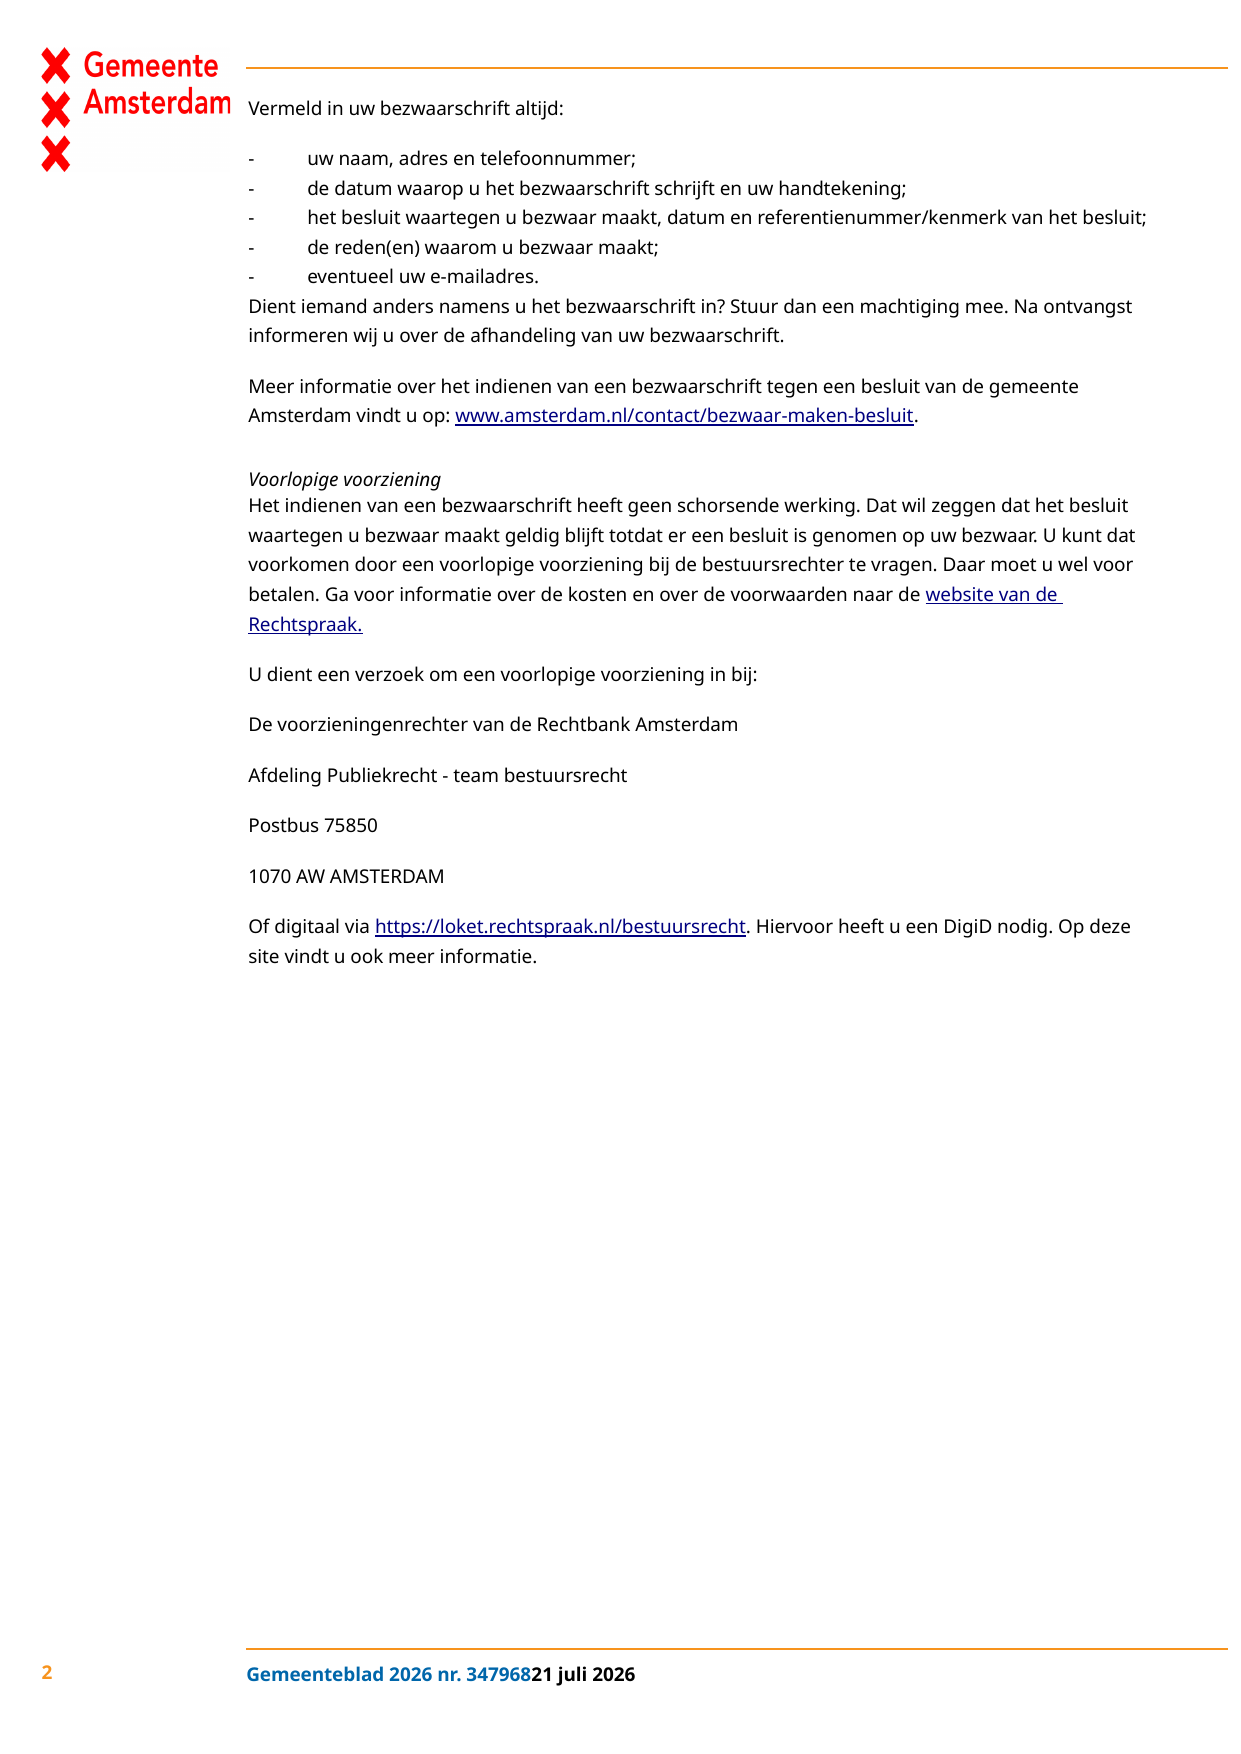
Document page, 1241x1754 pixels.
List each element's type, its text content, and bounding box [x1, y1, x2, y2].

text De voorzieningenrechter van de Rechtbank Amsterdam [248, 712, 1152, 737]
text Voorlopige voorziening [248, 467, 1152, 492]
text Meer informatie over het indienen van een bezwaarschrift tegen een besluit van de gemeente Amsterdam vindt u op: www.amsterdam.nl/contact/bezwaar-maken-besluit. [248, 373, 1152, 428]
text U dient een verzoek om een voorlopige voorziening in bij: [248, 661, 1152, 687]
text Afdeling Publiekrecht - team bestuursrecht [248, 762, 1152, 788]
list het besluit waartegen u bezwaar maakt, datum en referentienummer/kenmerk van het besluit; [248, 204, 1152, 230]
picture [41, 47, 231, 172]
text Of digitaal via https://loket.rechtspraak.nl/bestuursrecht. Hiervoor heeft u een DigiD nodig. Op deze site vindt u ook meer informatie. [248, 913, 1152, 968]
list eventueel uw e-mailadres. [248, 263, 1152, 289]
list de datum waarop u het bezwaarschrift schrijft en uw handtekening; [248, 175, 1152, 201]
list de reden(en) waarom u bezwaar maakt; [248, 234, 1152, 260]
text Postbus 75850 [248, 812, 1152, 838]
text Vermeld in uw bezwaarschrift altijd: [248, 95, 1152, 121]
text 1070 AW AMSTERDAM [248, 863, 1152, 888]
text Het indienen van een bezwaarschrift heeft geen schorsende werking. Dat wil zeggen dat het besluit waartegen u bezwaar maakt geldig blijft totdat er een besluit is genomen op uw bezwaar. U kunt dat voorkomen door een voorlopige voorziening bij de bestuursrechter te vragen. Daar moet u wel voor betalen. Ga voor informatie over de kosten en over de voorwaarden naar de website van de Rechtspraak. [248, 492, 1152, 636]
text Dient iemand anders namens u het bezwaarschrift in? Stuur dan een machtiging mee. Na ontvangst informeren wij u over de afhandeling van uw bezwaarschrift. [248, 293, 1152, 348]
list uw naam, adres en telefoonnummer; [248, 145, 1152, 171]
